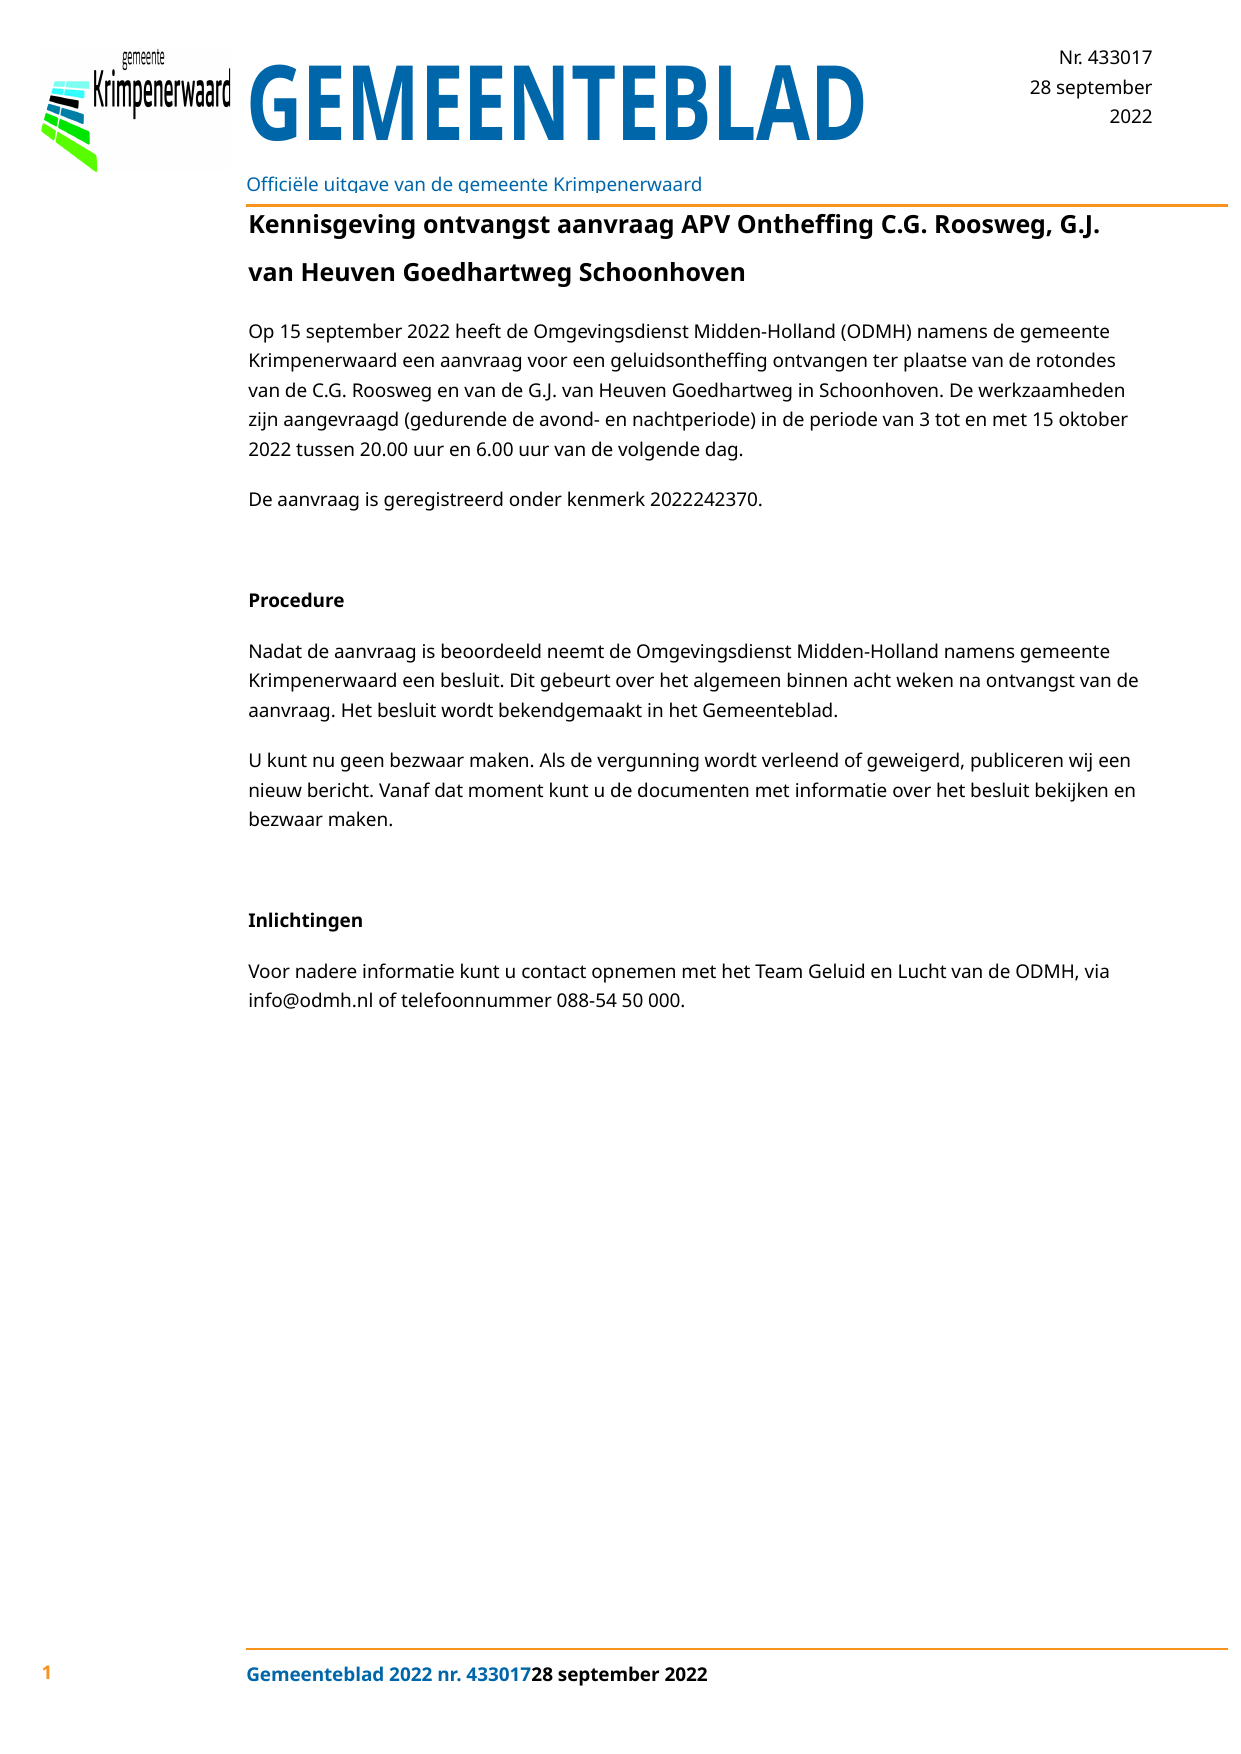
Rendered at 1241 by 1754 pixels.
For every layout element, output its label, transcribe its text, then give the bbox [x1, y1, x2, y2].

text Voor nadere informatie kunt u contact opnemen met het Team Geluid en Lucht van de ODMH, via info@odmh.nl of telefoonnummer 088-54 50 000. [248, 958, 1152, 1013]
text Procedure [248, 587, 1152, 613]
picture [41, 47, 231, 172]
text Kennisgeving ontvangst aanvraag APV Ontheffing C.G. Roosweg, G.J. van Heuven Goedhartweg Schoonhoven [248, 207, 1152, 288]
text U kunt nu geen bezwaar maken. Als de vergunning wordt verleend of geweigerd, publiceren wij een nieuw bericht. Vanaf dat moment kunt u de documenten met informatie over het besluit bekijken en bezwaar maken. [248, 747, 1152, 832]
text De aanvraag is geregistreerd onder kenmerk 2022242370. [248, 487, 1152, 512]
text Nadat de aanvraag is beoordeeld neemt de Omgevingsdienst Midden-Holland namens gemeente Krimpenerwaard een besluit. Dit gebeurt over het algemeen binnen acht weken na ontvangst van de aanvraag. Het besluit wordt bekendgemaakt in het Gemeenteblad. [248, 638, 1152, 723]
text Op 15 september 2022 heeft de Omgevingsdienst Midden-Holland (ODMH) namens de gemeente Krimpenerwaard een aanvraag voor een geluidsontheffing ontvangen ter plaatse van de rotondes van de C.G. Roosweg en van de G.J. van Heuven Goedhartweg in Schoonhoven. De werkzaamheden zijn aangevraagd (gedurende de avond- en nachtperiode) in de periode van 3 tot en met 15 oktober 2022 tussen 20.00 uur en 6.00 uur van de volgende dag. [248, 318, 1152, 462]
text Inlichtingen [248, 907, 1152, 933]
